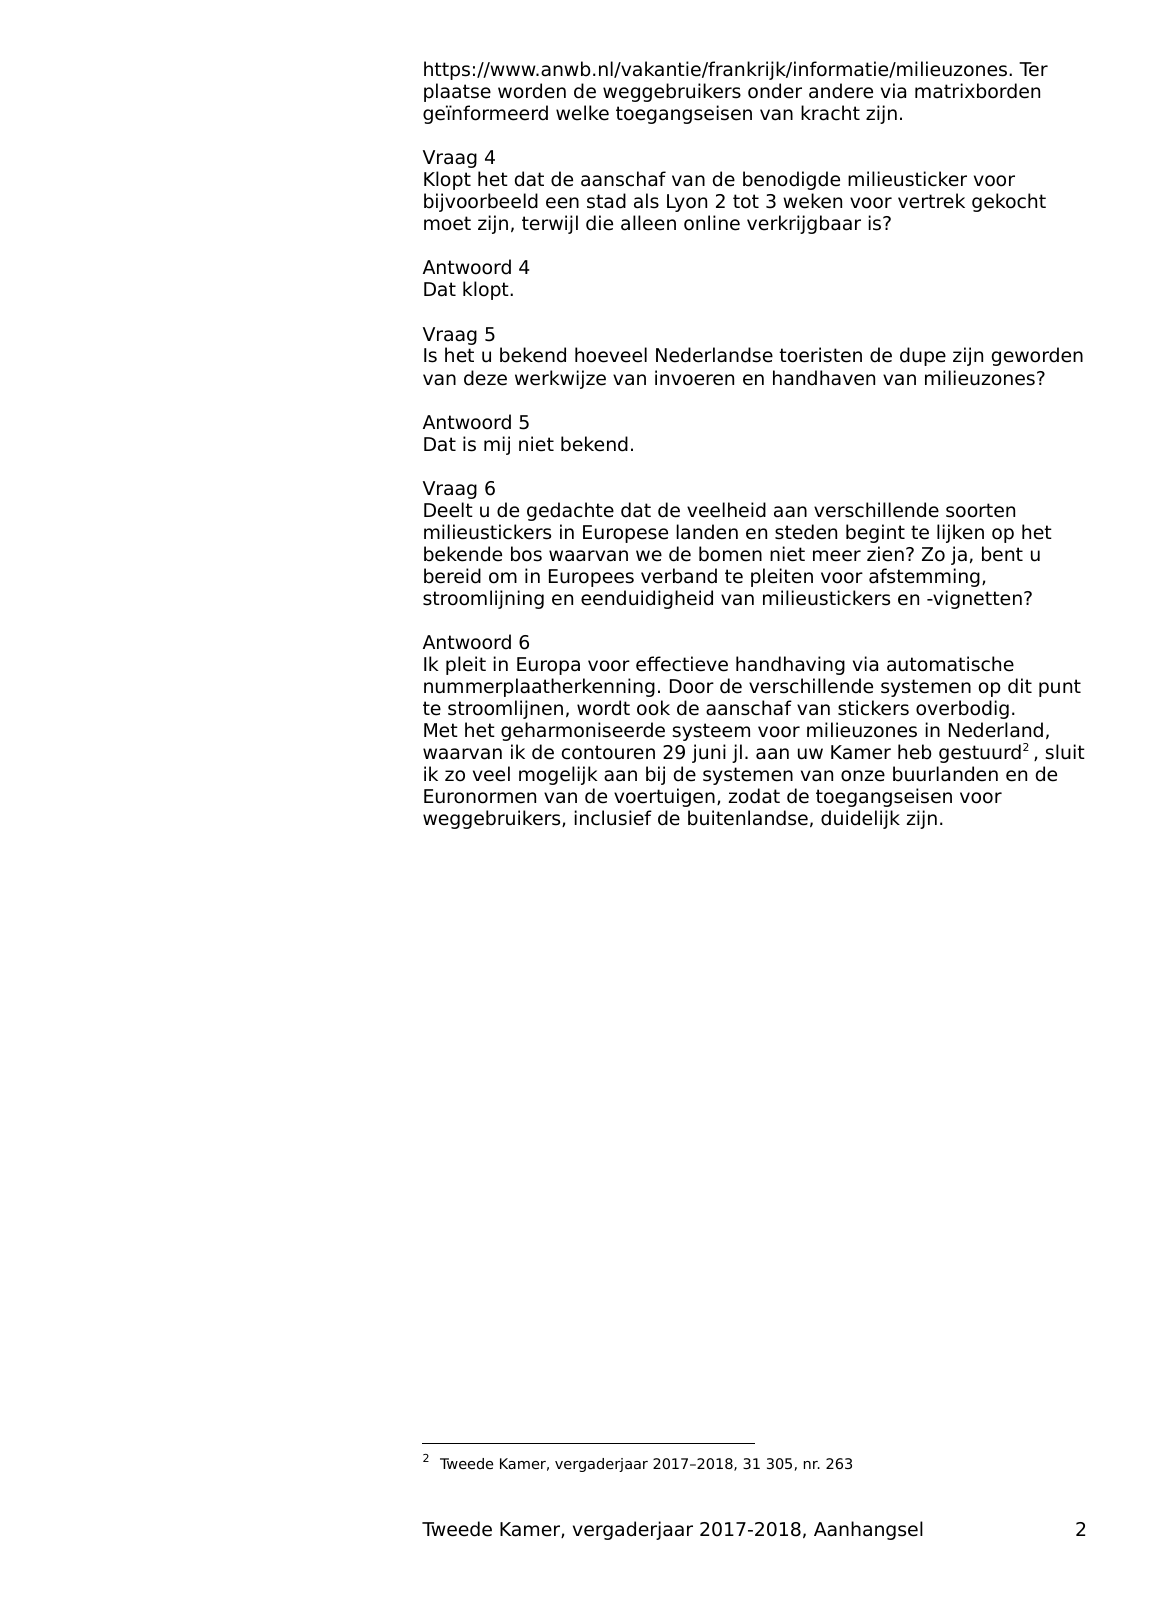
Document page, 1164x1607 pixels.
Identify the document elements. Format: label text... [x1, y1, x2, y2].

text Is het u bekend hoeveel Nederlandse toeristen de dupe zijn geworden van deze werkwijze van invoeren en handhaven van milieuzones? [422, 345, 1087, 389]
text Vraag 6 [422, 478, 1087, 500]
text https://www.anwb.nl/vakantie/frankrijk/informatie/milieuzones. Ter plaatse worden de weggebruikers onder andere via matrixborden geïnformeerd welke toegangseisen van kracht zijn. [422, 59, 1087, 125]
text Antwoord 4 [422, 257, 1087, 279]
text Vraag 4 [422, 147, 1087, 169]
text Met het geharmoniseerde systeem voor milieuzones in Nederland, waarvan ik de contouren 29 juni jl. aan uw Kamer heb gestuurd, sluit ik zo veel mogelijk aan bij de systemen van onze buurlanden en de Euronormen van de voertuigen, zodat de toegangseisen voor weggebruikers, inclusief de buitenlandse, duidelijk zijn. [422, 720, 1087, 829]
text Dat is mij niet bekend. [422, 433, 1087, 456]
text Antwoord 6 [422, 632, 1087, 654]
text Dat klopt. [422, 279, 1087, 301]
text Ik pleit in Europa voor effectieve handhaving via automatische nummerplaatherkenning. Door de verschillende systemen op dit punt te stroomlijnen, wordt ook de aanschaf van stickers overbodig. [422, 654, 1087, 720]
text Klopt het dat de aanschaf van de benodigde milieusticker voor bijvoorbeeld een stad als Lyon 2 tot 3 weken voor vertrek gekocht moet zijn, terwijl die alleen online verkrijgbaar is? [422, 169, 1087, 235]
text Deelt u de gedachte dat de veelheid aan verschillende soorten milieustickers in Europese landen en steden begint te lijken op het bekende bos waarvan we de bomen niet meer zien? Zo ja, bent u bereid om in Europees verband te pleiten voor afstemming, stroomlijning en eenduidigheid van milieustickers en -vignetten? [422, 500, 1087, 609]
text Vraag 5 [422, 323, 1087, 345]
text Antwoord 5 [422, 412, 1087, 433]
text Tweede Kamer, vergaderjaar 2017–2018, 31 305, nr. 263 [422, 1452, 1087, 1474]
